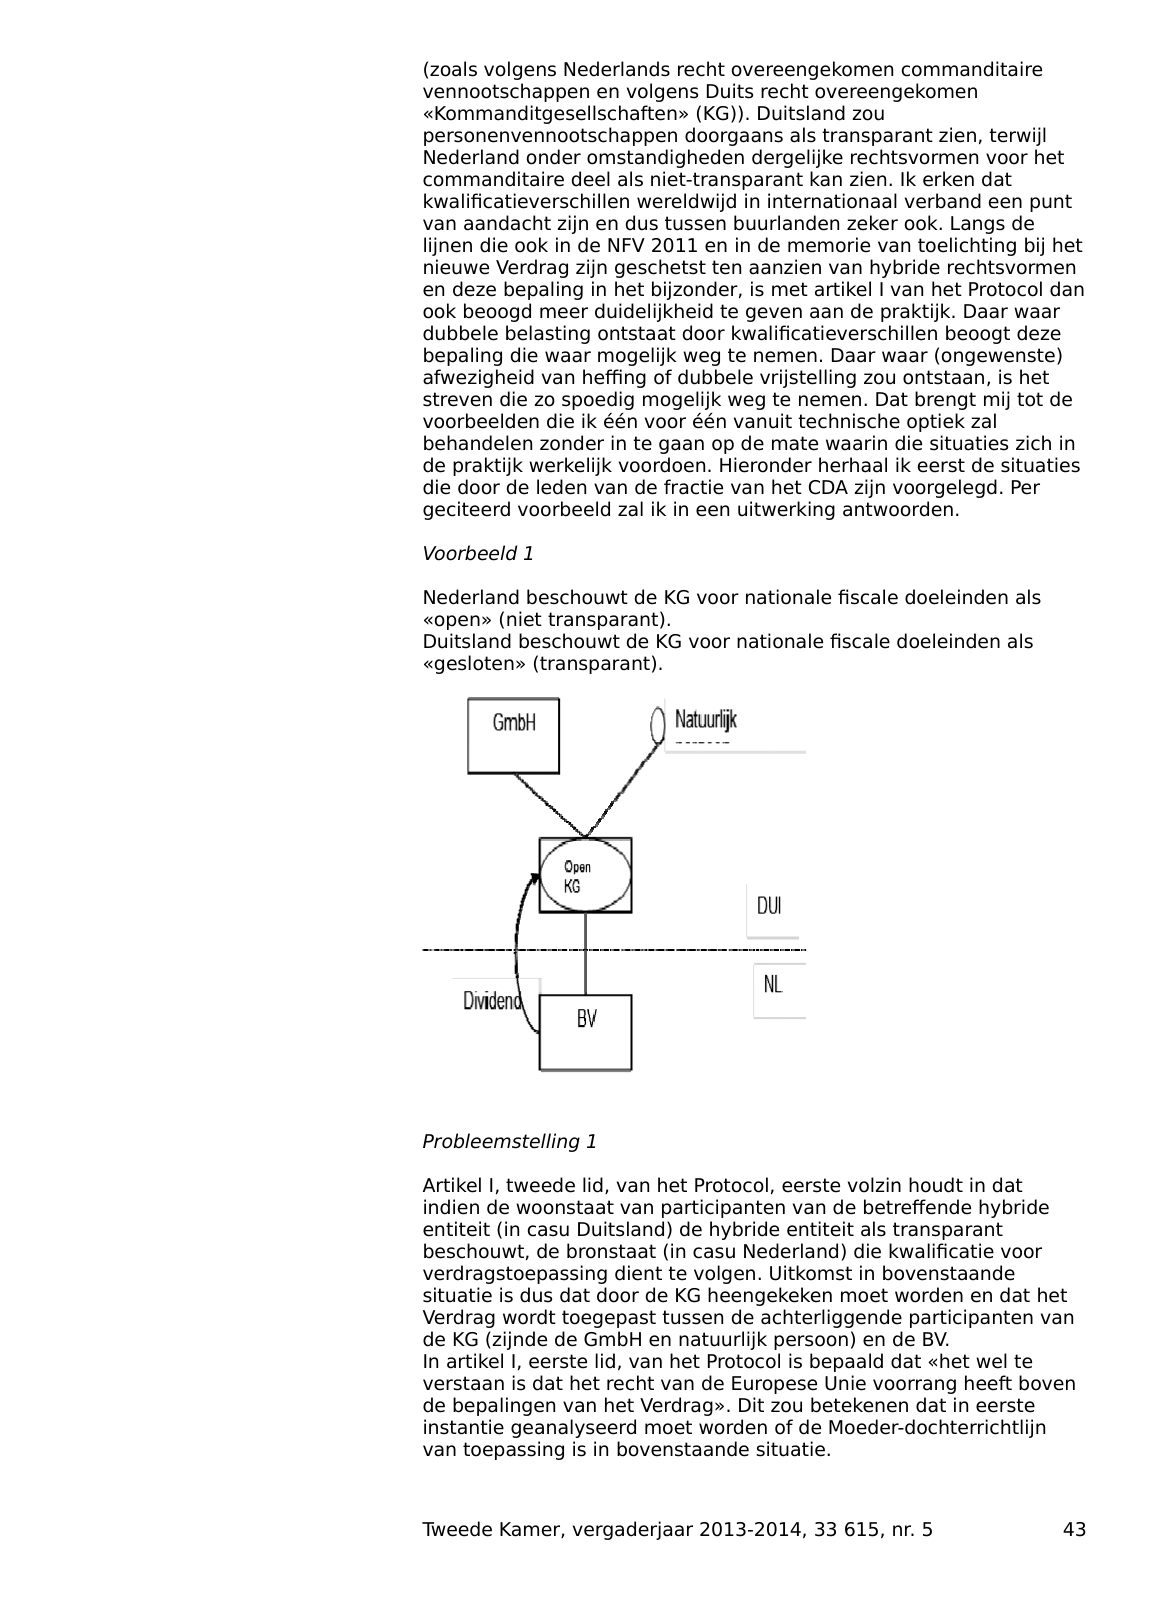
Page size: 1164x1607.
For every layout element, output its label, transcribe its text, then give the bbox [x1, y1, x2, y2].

text Artikel I, tweede lid, van het Protocol, eerste volzin houdt in dat indien de woonstaat van participanten van de betreffende hybride entiteit (in casu Duitsland) de hybride entiteit als transparant beschouwt, de bronstaat (in casu Nederland) die kwalificatie voor verdragstoepassing dient te volgen. Uitkomst in bovenstaande situatie is dus dat door de KG heengekeken moet worden en dat het Verdrag wordt toegepast tussen de achterliggende participanten van de KG (zijnde de GmbH en natuurlijk persoon) en de BV. [422, 1175, 1087, 1351]
text In artikel I, eerste lid, van het Protocol is bepaald dat «het wel te verstaan is dat het recht van de Europese Unie voorrang heeft boven de bepalingen van het Verdrag». Dit zou betekenen dat in eerste instantie geanalyseerd moet worden of de Moeder-dochterrichtlijn van toepassing is in bovenstaande situatie. [422, 1351, 1087, 1461]
text Duitsland beschouwt de KG voor nationale fiscale doeleinden als «gesloten» (transparant). [422, 631, 1087, 675]
text Nederland beschouwt de KG voor nationale fiscale doeleinden als «open» (niet transparant). [422, 587, 1087, 631]
subtitle Probleemstelling 1 [422, 1131, 1087, 1153]
picture [422, 697, 807, 1087]
subtitle Voorbeeld 1 [422, 543, 1087, 565]
text (zoals volgens Nederlands recht overeengekomen commanditaire vennootschappen en volgens Duits recht overeengekomen «Kommanditgesellschaften» (KG)). Duitsland zou personenvennootschappen doorgaans als transparant zien, terwijl Nederland onder omstandigheden dergelijke rechtsvormen voor het commanditaire deel als niet-transparant kan zien. Ik erken dat kwalificatieverschillen wereldwijd in internationaal verband een punt van aandacht zijn en dus tussen buurlanden zeker ook. Langs de lijnen die ook in de NFV 2011 en in de memorie van toelichting bij het nieuwe Verdrag zijn geschetst ten aanzien van hybride rechtsvormen en deze bepaling in het bijzonder, is met artikel I van het Protocol dan ook beoogd meer duidelijkheid te geven aan de praktijk. Daar waar dubbele belasting ontstaat door kwalificatieverschillen beoogt deze bepaling die waar mogelijk weg te nemen. Daar waar (ongewenste) afwezigheid van heffing of dubbele vrijstelling zou ontstaan, is het streven die zo spoedig mogelijk weg te nemen. Dat brengt mij tot de voorbeelden die ik één voor één vanuit technische optiek zal behandelen zonder in te gaan op de mate waarin die situaties zich in de praktijk werkelijk voordoen. Hieronder herhaal ik eerst de situaties die door de leden van de fractie van het CDA zijn voorgelegd. Per geciteerd voorbeeld zal ik in een uitwerking antwoorden. [422, 59, 1087, 521]
